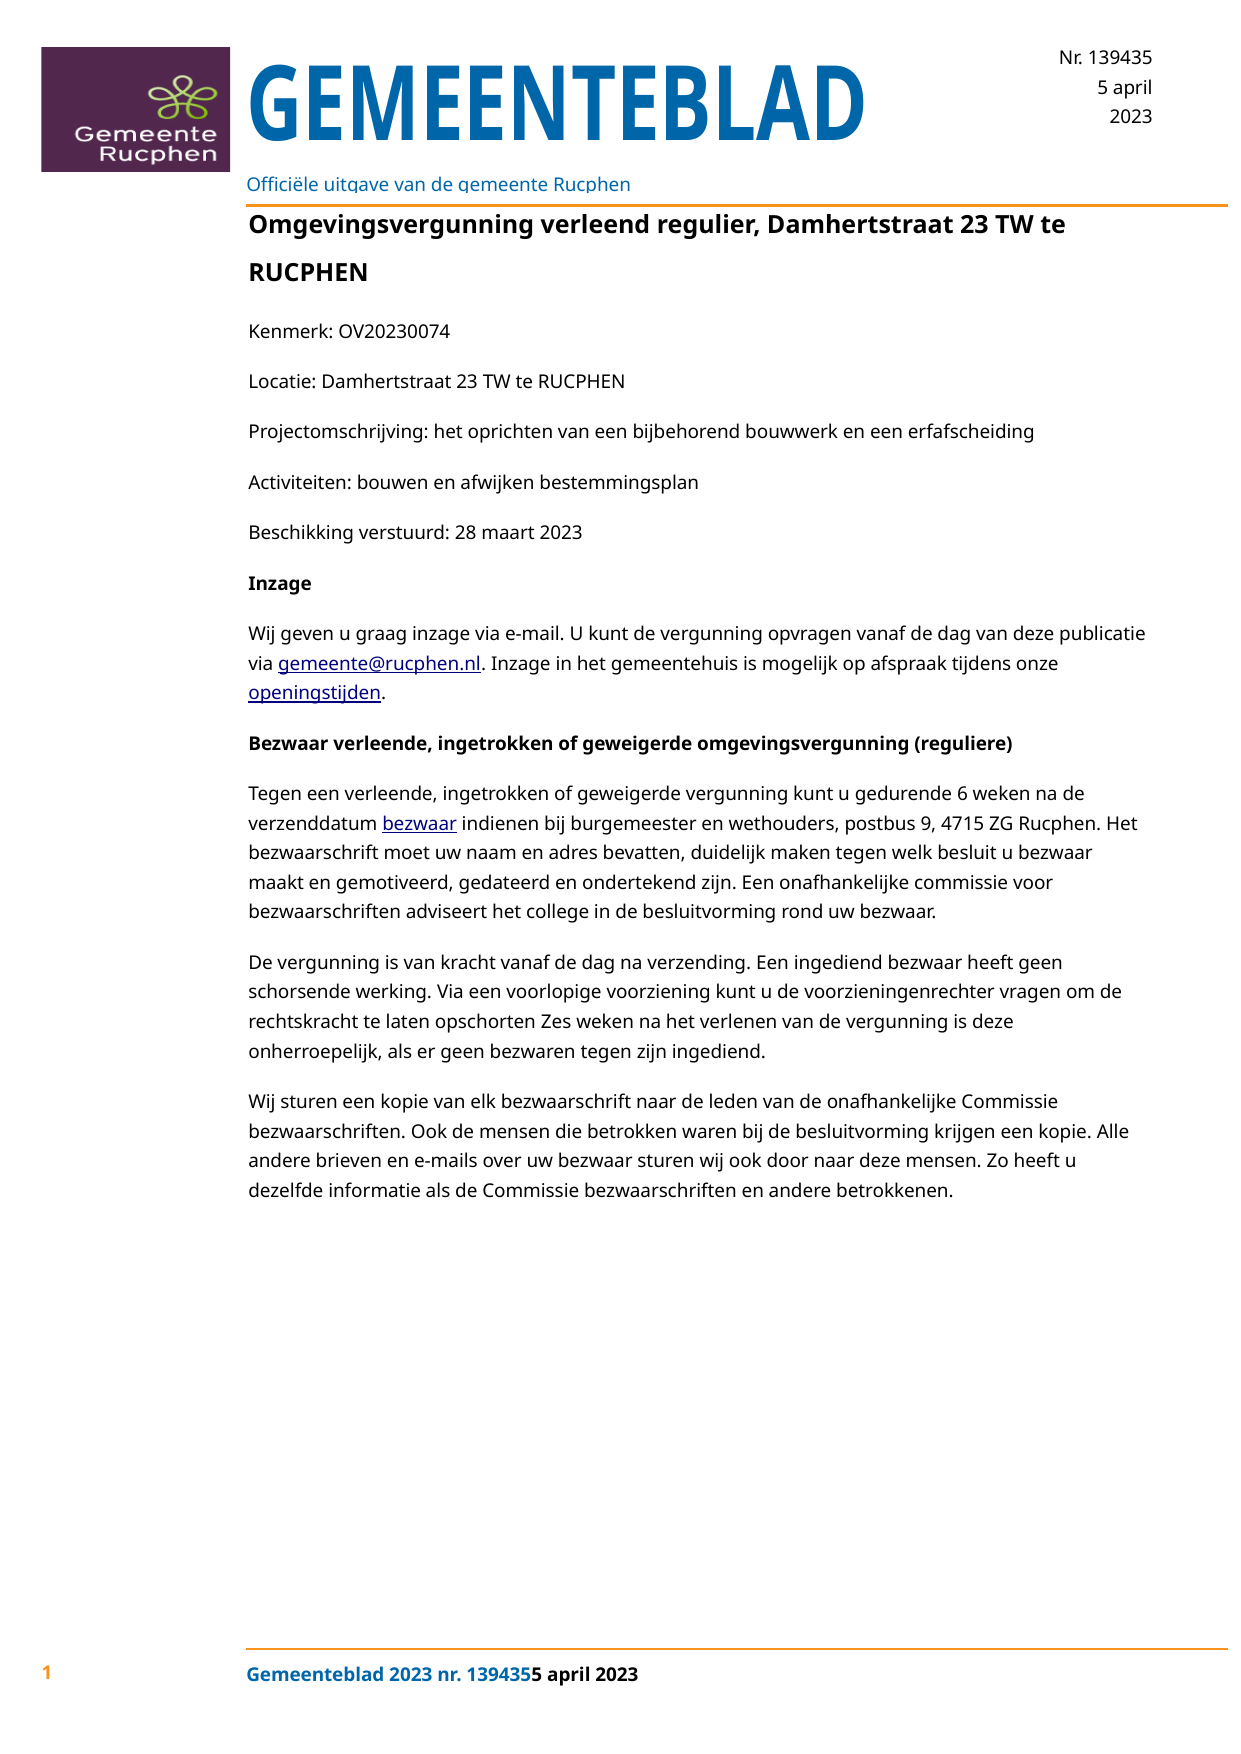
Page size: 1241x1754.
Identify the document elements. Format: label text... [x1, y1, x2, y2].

text Inzage [248, 570, 1152, 596]
text Wij geven u graag inzage via e-mail. U kunt de vergunning opvragen vanaf de dag van deze publicatie via gemeente@rucphen.nl. Inzage in het gemeentehuis is mogelijk op afspraak tijdens onze openingstijden. [248, 620, 1152, 705]
text Tegen een verleende, ingetrokken of geweigerde vergunning kunt u gedurende 6 weken na de verzenddatum bezwaar indienen bij burgemeester en wethouders, postbus 9, 4715 ZG Rucphen. Het bezwaarschrift moet uw naam en adres bevatten, duidelijk maken tegen welk besluit u bezwaar maakt en gemotiveerd, gedateerd en ondertekend zijn. Een onafhankelijke commissie voor bezwaarschriften adviseert het college in de besluitvorming rond uw bezwaar. [248, 780, 1152, 924]
text Locatie: Damhertstraat 23 TW te RUCPHEN [248, 368, 1152, 394]
text Omgevingsvergunning verleend regulier, Damhertstraat 23 TW te RUCPHEN [248, 207, 1152, 288]
text Activiteiten: bouwen en afwijken bestemmingsplan [248, 469, 1152, 495]
text Bezwaar verleende, ingetrokken of geweigerde omgevingsvergunning (reguliere) [248, 730, 1152, 756]
text Wij sturen een kopie van elk bezwaarschrift naar de leden van de onafhankelijke Commissie bezwaarschriften. Ook de mensen die betrokken waren bij de besluitvorming krijgen een kopie. Alle andere brieven en e-mails over uw bezwaar sturen wij ook door naar deze mensen. Zo heeft u dezelfde informatie als de Commissie bezwaarschriften en andere betrokkenen. [248, 1088, 1152, 1203]
text Kenmerk: OV20230074 [248, 318, 1152, 344]
text De vergunning is van kracht vanaf de dag na verzending. Een ingediend bezwaar heeft geen schorsende werking. Via een voorlopige voorziening kunt u de voorzieningenrechter vragen om de rechtskracht te laten opschorten Zes weken na het verlenen van de vergunning is deze onherroepelijk, als er geen bezwaren tegen zijn ingediend. [248, 949, 1152, 1064]
text Projectomschrijving: het oprichten van een bijbehorend bouwwerk en een erfafscheiding [248, 419, 1152, 444]
text Beschikking verstuurd: 28 maart 2023 [248, 519, 1152, 545]
picture [41, 47, 231, 172]
